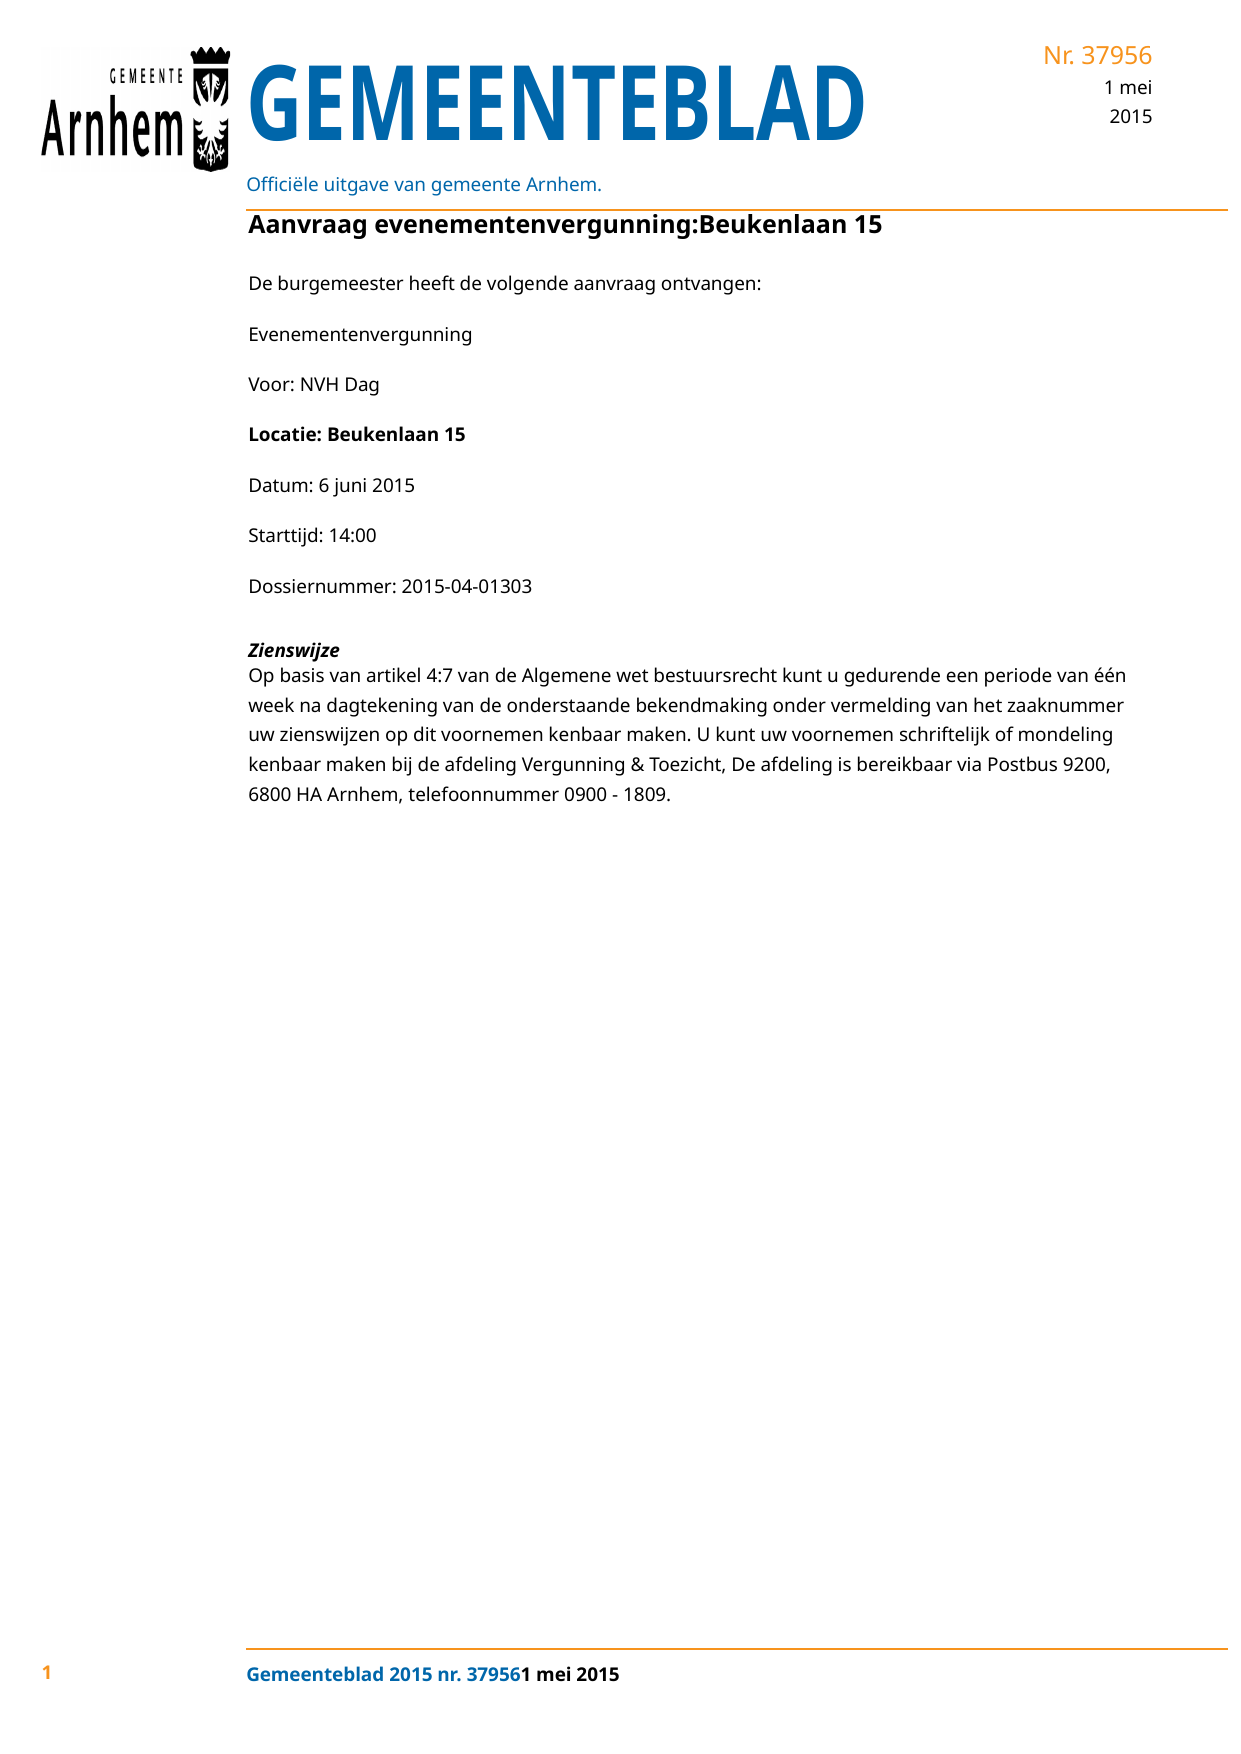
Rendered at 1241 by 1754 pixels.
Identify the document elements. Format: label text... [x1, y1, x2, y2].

text Zienswijze [248, 637, 1152, 662]
picture [41, 47, 231, 172]
text Starttijd: 14:00 [248, 522, 1152, 548]
text Voor: NVH Dag [248, 371, 1152, 397]
text Dossiernummer: 2015-04-01303 [248, 573, 1152, 598]
text Datum: 6 juni 2015 [248, 472, 1152, 498]
text Aanvraag evenementenvergunning:Beukenlaan 15 [248, 211, 1152, 241]
text Evenementenvergunning [248, 321, 1152, 346]
text Op basis van artikel 4:7 van de Algemene wet bestuursrecht kunt u gedurende een periode van één week na dagtekening van de onderstaande bekendmaking onder vermelding van het zaaknummer uw zienswijzen op dit voornemen kenbaar maken. U kunt uw voornemen schriftelijk of mondeling kenbaar maken bij de afdeling Vergunning & Toezicht, De afdeling is bereikbaar via Postbus 9200, 6800 HA Arnhem, telefoonnummer 0900 - 1809. [248, 662, 1152, 807]
text Locatie: Beukenlaan 15 [248, 422, 1152, 447]
text De burgemeester heeft de volgende aanvraag ontvangen: [248, 270, 1152, 296]
